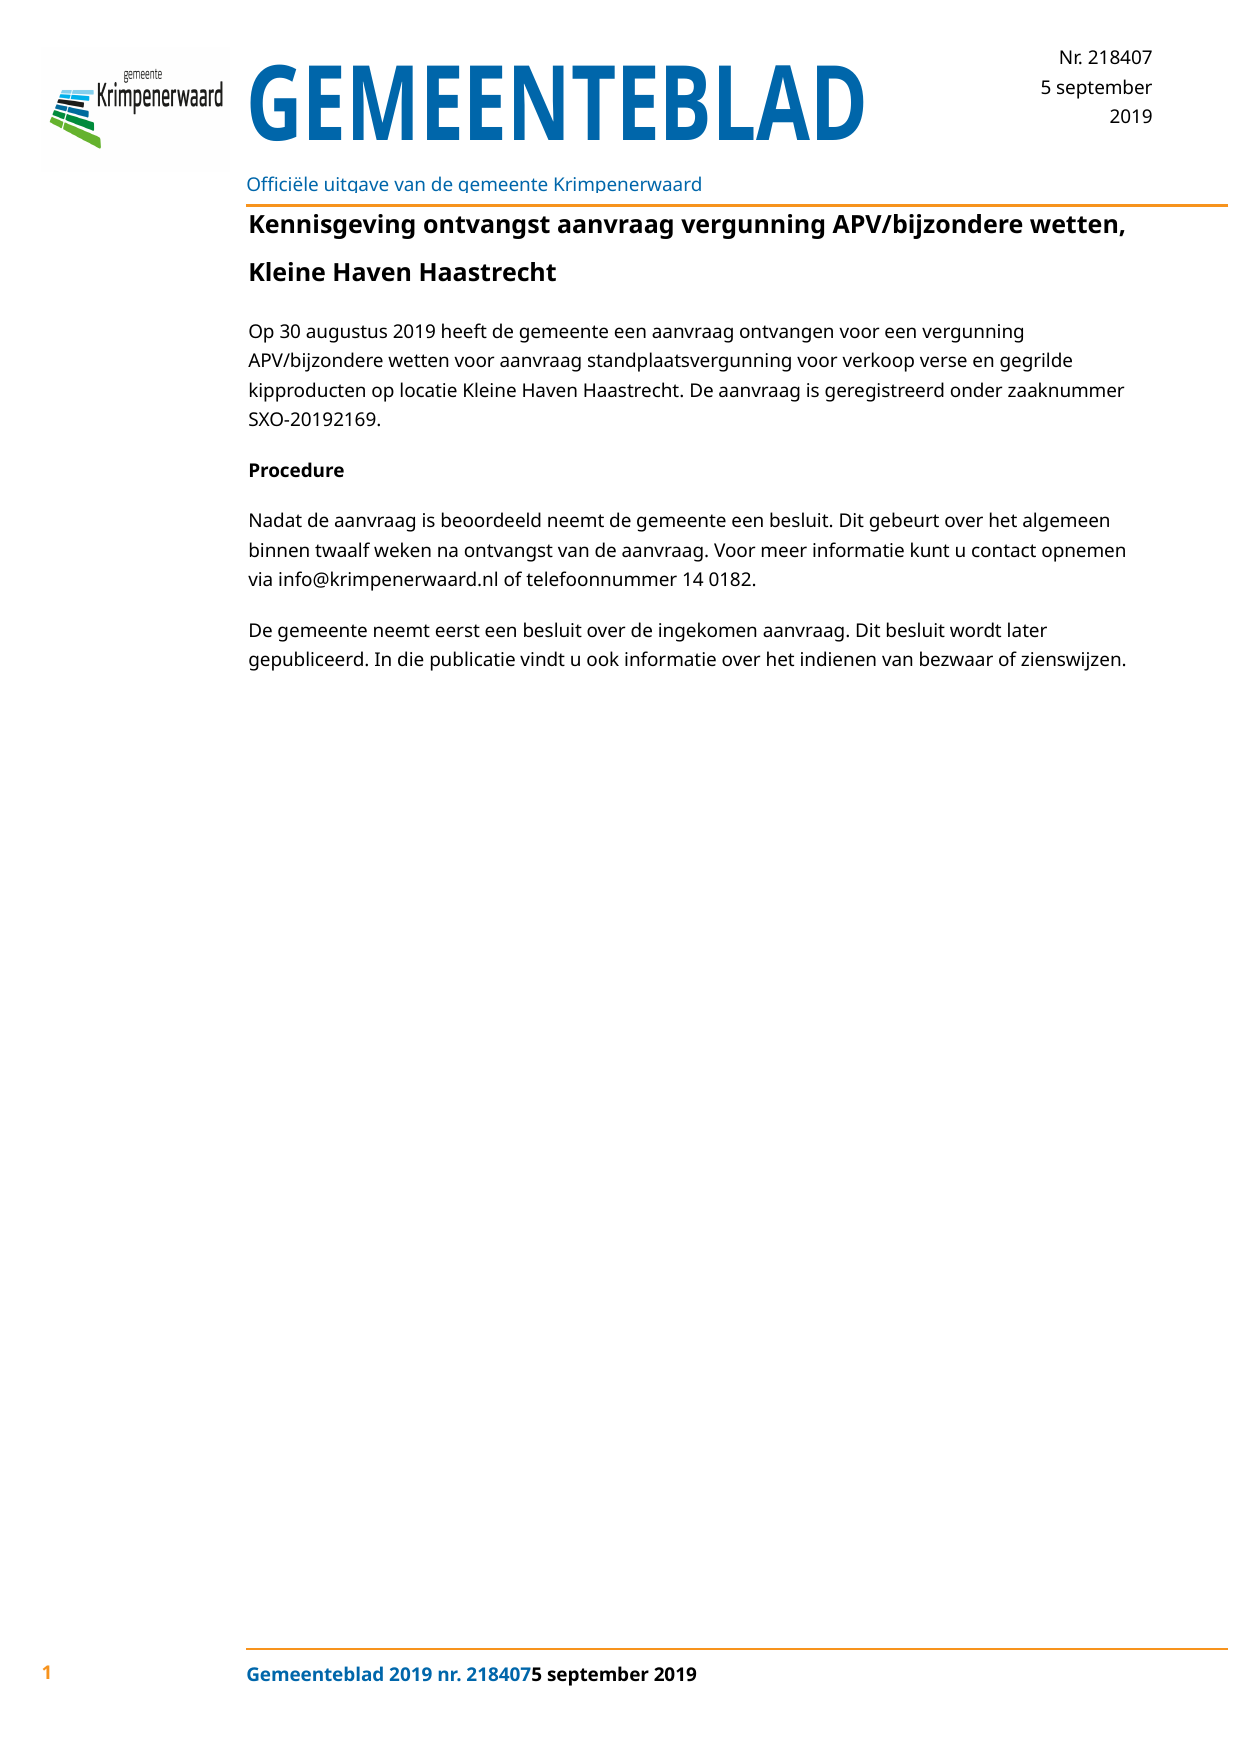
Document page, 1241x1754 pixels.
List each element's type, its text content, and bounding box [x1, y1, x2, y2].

text Procedure [248, 457, 1152, 483]
text Kennisgeving ontvangst aanvraag vergunning APV/bijzondere wetten, Kleine Haven Haastrecht [248, 207, 1152, 288]
text Op 30 augustus 2019 heeft de gemeente een aanvraag ontvangen voor een vergunning APV/bijzondere wetten voor aanvraag standplaatsvergunning voor verkoop verse en gegrilde kipproducten op locatie Kleine Haven Haastrecht. De aanvraag is geregistreerd onder zaaknummer SXO-20192169. [248, 318, 1152, 432]
text De gemeente neemt eerst een besluit over de ingekomen aanvraag. Dit besluit wordt later gepubliceerd. In die publicatie vindt u ook informatie over het indienen van bezwaar of zienswijzen. [248, 617, 1152, 672]
picture [41, 47, 231, 172]
text Nadat de aanvraag is beoordeeld neemt de gemeente een besluit. Dit gebeurt over het algemeen binnen twaalf weken na ontvangst van de aanvraag. Voor meer informatie kunt u contact opnemen via info@krimpenerwaard.nl of telefoonnummer 14 0182. [248, 507, 1152, 592]
